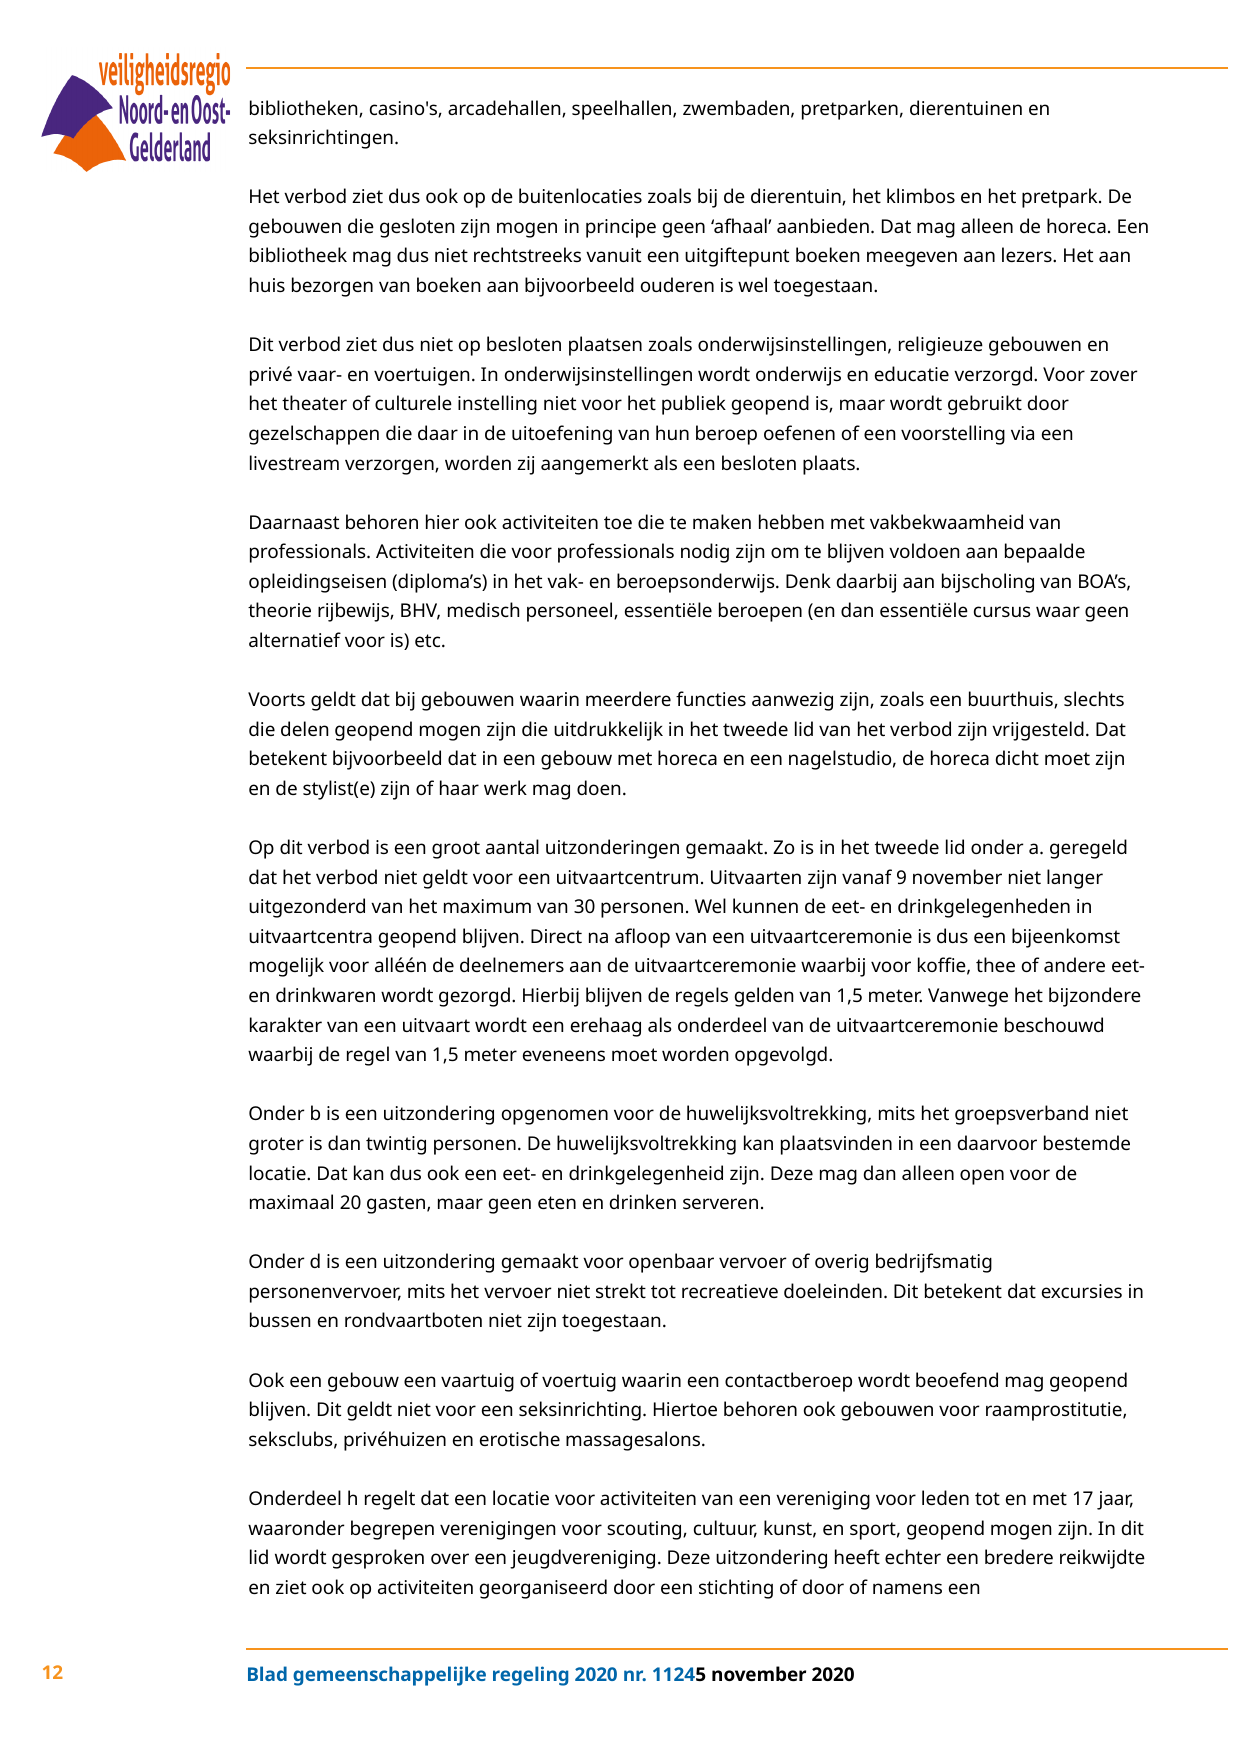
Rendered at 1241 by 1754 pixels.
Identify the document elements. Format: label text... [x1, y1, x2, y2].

text Daarnaast behoren hier ook activiteiten toe die te maken hebben met vakbekwaamheid van professionals. Activiteiten die voor professionals nodig zijn om te blijven voldoen aan bepaalde opleidingseisen (diploma’s) in het vak- en beroepsonderwijs. Denk daarbij aan bijscholing van BOA’s, theorie rijbewijs, BHV, medisch personeel, essentiële beroepen (en dan essentiële cursus waar geen alternatief voor is) etc. [248, 509, 1152, 653]
text Onder b is een uitzondering opgenomen voor de huwelijksvoltrekking, mits het groepsverband niet groter is dan twintig personen. De huwelijksvoltrekking kan plaatsvinden in een daarvoor bestemde locatie. Dat kan dus ook een eet- en drinkgelegenheid zijn. Deze mag dan alleen open voor de maximaal 20 gasten, maar geen eten en drinken serveren. [248, 1101, 1152, 1215]
text Op dit verbod is een groot aantal uitzonderingen gemaakt. Zo is in het tweede lid onder a. geregeld dat het verbod niet geldt voor een uitvaartcentrum. Uitvaarten zijn vanaf 9 november niet langer uitgezonderd van het maximum van 30 personen. Wel kunnen de eet- en drinkgelegenheden in uitvaartcentra geopend blijven. Direct na afloop van een uitvaartceremonie is dus een bijeenkomst mogelijk voor alléén de deelnemers aan de uitvaartceremonie waarbij voor koffie, thee of andere eet- en drinkwaren wordt gezorgd. Hierbij blijven de regels gelden van 1,5 meter. Vanwege het bijzondere karakter van een uitvaart wordt een erehaag als onderdeel van de uitvaartceremonie beschouwd waarbij de regel van 1,5 meter eveneens moet worden opgevolgd. [248, 834, 1152, 1067]
text Onderdeel h regelt dat een locatie voor activiteiten van een vereniging voor leden tot en met 17 jaar, waaronder begrepen verenigingen voor scouting, cultuur, kunst, en sport, geopend mogen zijn. In dit lid wordt gesproken over een jeugdvereniging. Deze uitzondering heeft echter een bredere reikwijdte en ziet ook op activiteiten georganiseerd door een stichting of door of namens een [248, 1485, 1152, 1600]
picture [41, 47, 231, 172]
text Ook een gebouw een vaartuig of voertuig waarin een contactberoep wordt beoefend mag geopend blijven. Dit geldt niet voor een seksinrichting. Hiertoe behoren ook gebouwen voor raamprostitutie, seksclubs, privéhuizen en erotische massagesalons. [248, 1367, 1152, 1452]
text Voorts geldt dat bij gebouwen waarin meerdere functies aanwezig zijn, zoals een buurthuis, slechts die delen geopend mogen zijn die uitdrukkelijk in het tweede lid van het verbod zijn vrijgesteld. Dat betekent bijvoorbeeld dat in een gebouw met horeca en een nagelstudio, de horeca dicht moet zijn en de stylist(e) zijn of haar werk mag doen. [248, 686, 1152, 801]
text Het verbod ziet dus ook op de buitenlocaties zoals bij de dierentuin, het klimbos en het pretpark. De gebouwen die gesloten zijn mogen in principe geen ‘afhaal’ aanbieden. Dat mag alleen de horeca. Een bibliotheek mag dus niet rechtstreeks vanuit een uitgiftepunt boeken meegeven aan lezers. Het aan huis bezorgen van boeken aan bijvoorbeeld ouderen is wel toegestaan. [248, 183, 1152, 298]
text Dit verbod ziet dus niet op besloten plaatsen zoals onderwijsinstellingen, religieuze gebouwen en privé vaar- en voertuigen. In onderwijsinstellingen wordt onderwijs en educatie verzorgd. Voor zover het theater of culturele instelling niet voor het publiek geopend is, maar wordt gebruikt door gezelschappen die daar in de uitoefening van hun beroep oefenen of een voorstelling via een livestream verzorgen, worden zij aangemerkt als een besloten plaats. [248, 331, 1152, 476]
text bibliotheken, casino's, arcadehallen, speelhallen, zwembaden, pretparken, dierentuinen en seksinrichtingen. [248, 95, 1152, 150]
text Onder d is een uitzondering gemaakt voor openbaar vervoer of overig bedrijfsmatig personenvervoer, mits het vervoer niet strekt tot recreatieve doeleinden. Dit betekent dat excursies in bussen en rondvaartboten niet zijn toegestaan. [248, 1248, 1152, 1333]
